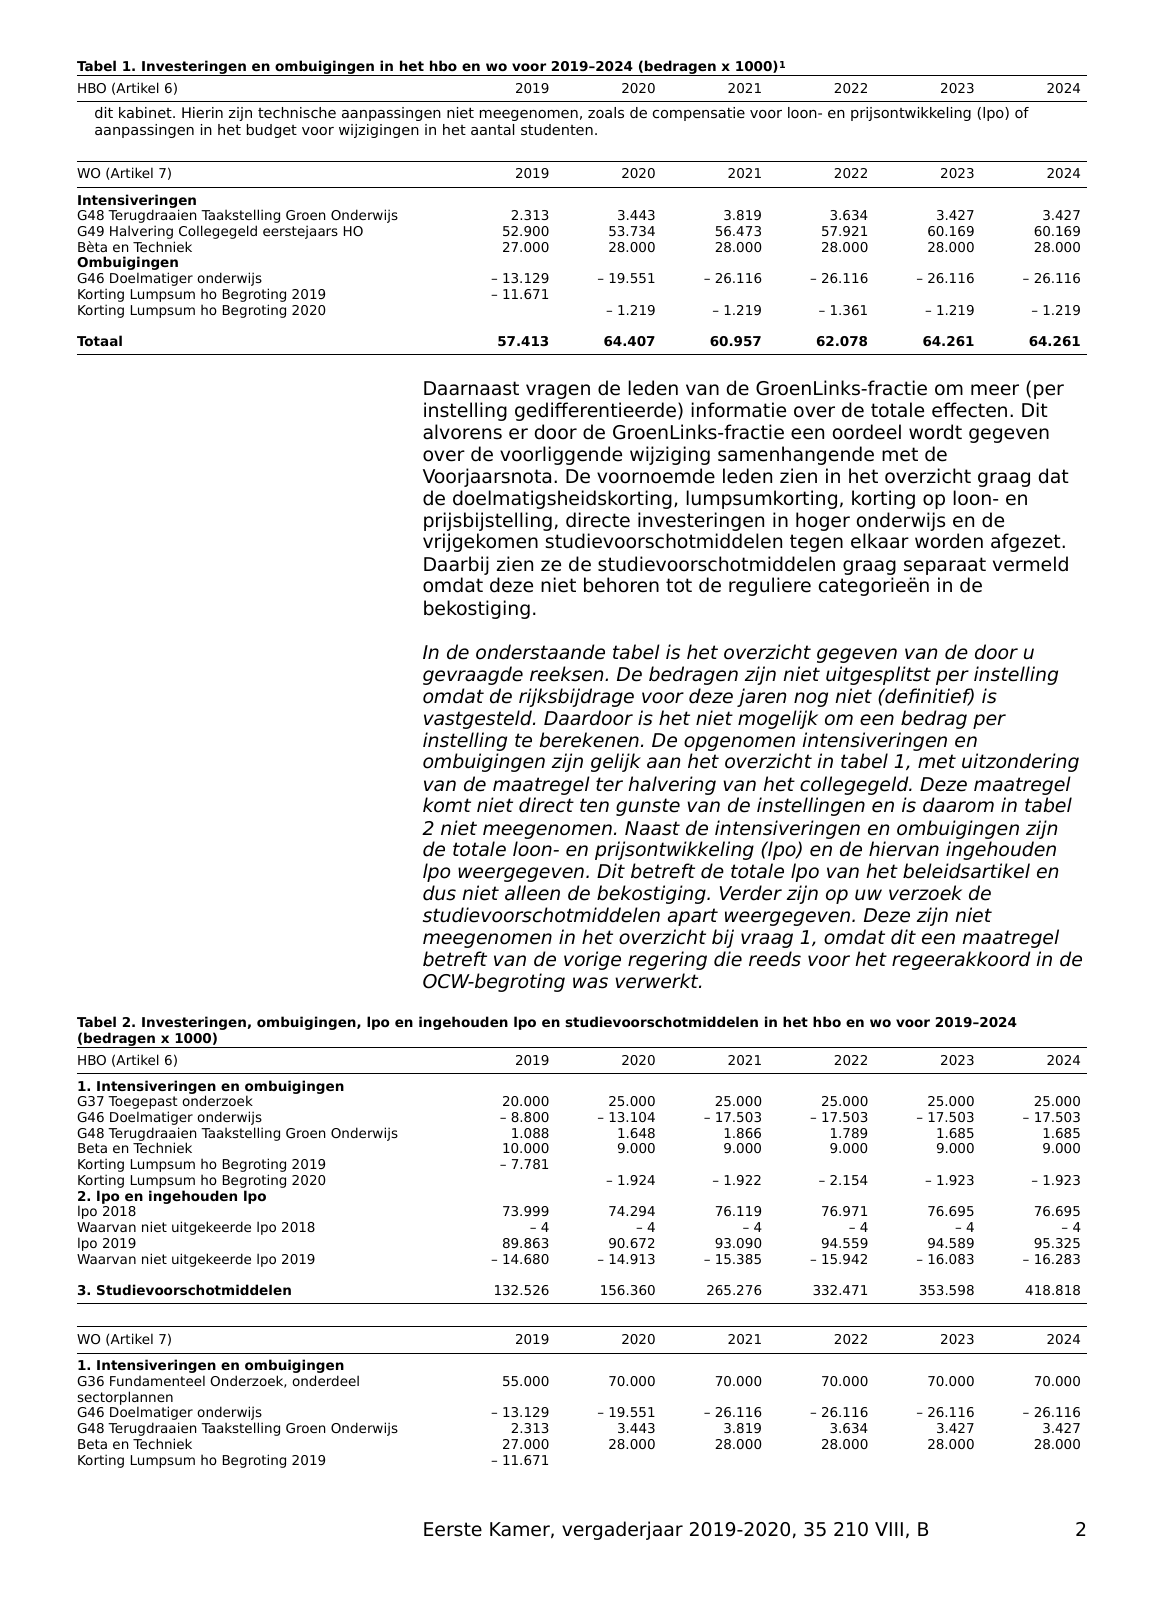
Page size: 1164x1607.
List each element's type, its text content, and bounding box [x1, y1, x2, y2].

table_cell Korting Lumpsum ho Begroting 2019 [77, 1453, 449, 1468]
table_cell [555, 1267, 661, 1283]
table_cell 25.000 [555, 1094, 661, 1110]
table_cell [449, 255, 555, 271]
table_cell 9.000 [661, 1141, 768, 1157]
table_cell – 4 [555, 1220, 661, 1236]
table_cell 25.000 [768, 1094, 874, 1110]
table_cell [768, 255, 874, 271]
table_cell 25.000 [874, 1094, 980, 1110]
table_cell G37 Toegepast onderzoek [77, 1094, 449, 1110]
table_cell [874, 1267, 980, 1283]
table_cell – 1.923 [874, 1173, 980, 1188]
table_cell 76.119 [661, 1204, 768, 1220]
table_header 2019 [449, 1327, 555, 1352]
table_cell [874, 255, 980, 271]
table_cell [555, 318, 661, 334]
table_cell [980, 1453, 1087, 1468]
table_cell 1. Intensiveringen en ombuigingen [77, 1354, 449, 1374]
table_cell 70.000 [768, 1374, 874, 1405]
table_cell G48 Terugdraaien Taakstelling Groen Onderwijs [77, 1126, 449, 1141]
text In de onderstaande tabel is het overzicht gegeven van de door u gevraagde reeksen. De bedragen zijn niet uitgesplitst per instelling omdat de rijksbijdrage voor deze jaren nog niet (definitief) is vastgesteld. Daardoor is het niet mogelijk om een bedrag per instelling te berekenen. De opgenomen intensiveringen en ombuigingen zijn gelijk aan het overzicht in tabel 1, met uitzondering van de maatregel ter halvering van het collegegeld. Deze maatregel komt niet direct ten gunste van de instellingen en is daarom in tabel 2 niet meegenomen. Naast de intensiveringen en ombuigingen zijn de totale loon- en prijsontwikkeling (lpo) en de hiervan ingehouden lpo weergegeven. Dit betreft de totale lpo van het beleidsartikel en dus niet alleen de bekostiging. Verder zijn op uw verzoek de studievoorschotmiddelen apart weergegeven. Deze zijn niet meegenomen in het overzicht bij vraag 1, omdat dit een maatregel betreft van de vorige regering die reeds voor het regeerakkoord in de OCW-begroting was verwerkt. [422, 642, 1087, 993]
table_cell [874, 188, 980, 208]
table_cell 60.957 [661, 334, 768, 354]
table_cell – 11.671 [449, 1453, 555, 1468]
table_cell [449, 188, 555, 208]
table_cell [661, 318, 768, 334]
table_cell [874, 1157, 980, 1173]
table_cell 9.000 [980, 1141, 1087, 1157]
table_cell – 2.154 [768, 1173, 874, 1188]
table_cell 2020 [555, 76, 661, 101]
table_cell 9.000 [874, 1141, 980, 1157]
table_cell Beta en Techniek [77, 1141, 449, 1157]
table_cell 76.971 [768, 1204, 874, 1220]
table_cell [768, 1074, 874, 1094]
table_cell – 19.551 [555, 271, 661, 287]
table_cell [555, 287, 661, 302]
table_cell 3.427 [980, 1421, 1087, 1437]
table_cell [874, 287, 980, 302]
table_cell – 4 [768, 1220, 874, 1236]
table_cell – 26.116 [768, 271, 874, 287]
table_cell – 15.942 [768, 1251, 874, 1267]
table_cell – 16.283 [980, 1251, 1087, 1267]
table_cell 70.000 [980, 1374, 1087, 1405]
table_cell Korting Lumpsum ho Begroting 2019 [77, 287, 449, 302]
table_cell 90.672 [555, 1236, 661, 1251]
table_cell [768, 318, 874, 334]
table_cell – 1.219 [555, 303, 661, 318]
table_cell – 8.800 [449, 1110, 555, 1126]
table_cell [980, 1074, 1087, 1094]
table_cell [449, 303, 555, 318]
table_cell G46 Doelmatiger onderwijs [77, 1405, 449, 1421]
table_cell 2021 [661, 76, 768, 101]
table_cell – 1.922 [661, 1173, 768, 1188]
table_cell 2.313 [449, 208, 555, 224]
table_header 2022 [768, 162, 874, 187]
table_cell [449, 1354, 555, 1374]
table_cell 94.589 [874, 1236, 980, 1251]
table_cell [661, 188, 768, 208]
table_cell 2021 [661, 1048, 768, 1073]
table_cell 1.088 [449, 1126, 555, 1141]
table_cell 265.276 [661, 1283, 768, 1303]
table_cell 9.000 [555, 1141, 661, 1157]
table_cell lpo 2018 [77, 1204, 449, 1220]
table_cell 3.427 [874, 1421, 980, 1437]
table_cell 3.443 [555, 1421, 661, 1437]
table_header 2019 [449, 162, 555, 187]
table_cell 74.294 [555, 1204, 661, 1220]
table_cell 2024 [980, 1048, 1087, 1073]
table_cell 89.863 [449, 1236, 555, 1251]
table_cell 156.360 [555, 1283, 661, 1303]
table_cell [768, 1157, 874, 1173]
table_cell Korting Lumpsum ho Begroting 2019 [77, 1157, 449, 1173]
table_cell [555, 1453, 661, 1468]
table_cell 2020 [555, 1048, 661, 1073]
table_cell 3.819 [661, 208, 768, 224]
table_cell 27.000 [449, 240, 555, 255]
table_cell 1.685 [874, 1126, 980, 1141]
table_cell [449, 318, 555, 334]
table_cell – 1.924 [555, 1173, 661, 1188]
table_cell 20.000 [449, 1094, 555, 1110]
table_cell 418.818 [980, 1283, 1087, 1303]
table_cell – 26.116 [661, 271, 768, 287]
table_cell Bèta en Techniek [77, 240, 449, 255]
table_cell [980, 1354, 1087, 1374]
table_cell – 4 [874, 1220, 980, 1236]
table_cell 2022 [768, 1048, 874, 1073]
table_cell 52.900 [449, 224, 555, 239]
table_cell [980, 1157, 1087, 1173]
table_cell [661, 1453, 768, 1468]
table_cell 132.526 [449, 1283, 555, 1303]
table_header Tabel 1. Investeringen en ombuigingen in het hbo en wo voor 2019–2024 (bedragen x 1000)1 [77, 59, 1087, 75]
table_cell [555, 1157, 661, 1173]
table_cell – 19.551 [555, 1405, 661, 1421]
table_cell – 17.503 [661, 1110, 768, 1126]
table_cell 28.000 [661, 240, 768, 255]
table_header WO (Artikel 7) [77, 1327, 449, 1352]
table_cell 56.473 [661, 224, 768, 239]
table_cell [77, 318, 449, 334]
table_cell [555, 1074, 661, 1094]
table_cell 3.443 [555, 208, 661, 224]
table_cell 28.000 [980, 240, 1087, 255]
table_cell 73.999 [449, 1204, 555, 1220]
table_cell – 17.503 [980, 1110, 1087, 1126]
table_cell [874, 1354, 980, 1374]
table_cell 2023 [874, 1048, 980, 1073]
table_cell 25.000 [661, 1094, 768, 1110]
table_cell [555, 255, 661, 271]
table_header 2022 [768, 1327, 874, 1352]
table_cell [661, 1354, 768, 1374]
table_cell 57.413 [449, 334, 555, 354]
table_cell 60.169 [874, 224, 980, 239]
table_cell 2024 [980, 76, 1087, 101]
table_cell 10.000 [449, 1141, 555, 1157]
table_cell [661, 287, 768, 302]
table_cell Totaal [77, 334, 449, 354]
table_cell G48 Terugdraaien Taakstelling Groen Onderwijs [77, 208, 449, 224]
table_cell 25.000 [980, 1094, 1087, 1110]
table_cell dit kabinet. Hierin zijn technische aanpassingen niet meegenomen, zoals de compensatie voor loon- en prijsontwikkeling (lpo) of aanpassingen in het budget voor wijzigingen in het aantal studenten. [77, 102, 1087, 139]
table_cell 1.866 [661, 1126, 768, 1141]
table_cell [449, 1267, 555, 1283]
table_cell 3.634 [768, 208, 874, 224]
table_cell [980, 255, 1087, 271]
table_cell [555, 1354, 661, 1374]
table_cell Waarvan niet uitgekeerde lpo 2018 [77, 1220, 449, 1236]
table_cell 28.000 [768, 240, 874, 255]
table_cell Korting Lumpsum ho Begroting 2020 [77, 1173, 449, 1188]
table_cell 70.000 [555, 1374, 661, 1405]
table_cell 2.313 [449, 1421, 555, 1437]
table_cell 93.090 [661, 1236, 768, 1251]
table_cell [555, 1189, 661, 1204]
table_cell 3.427 [980, 208, 1087, 224]
table_cell [449, 1074, 555, 1094]
table_cell [768, 1354, 874, 1374]
table_cell [874, 1189, 980, 1204]
table_cell – 4 [449, 1220, 555, 1236]
table_cell 70.000 [874, 1374, 980, 1405]
table_cell [874, 1074, 980, 1094]
table_cell – 17.503 [874, 1110, 980, 1126]
table_cell 57.921 [768, 224, 874, 239]
table_cell 94.559 [768, 1236, 874, 1251]
table_cell [661, 1189, 768, 1204]
table_cell 70.000 [661, 1374, 768, 1405]
table_cell 64.261 [980, 334, 1087, 354]
table_cell – 26.116 [874, 1405, 980, 1421]
table_cell 28.000 [661, 1437, 768, 1452]
table_cell – 26.116 [661, 1405, 768, 1421]
table_cell – 16.083 [874, 1251, 980, 1267]
table_cell 28.000 [555, 1437, 661, 1452]
table_header 2024 [980, 162, 1087, 187]
table_cell 28.000 [980, 1437, 1087, 1452]
table_cell [661, 1267, 768, 1283]
text Daarnaast vragen de leden van de GroenLinks-fractie om meer (per instelling gedifferentieerde) informatie over de totale effecten. Dit alvorens er door de GroenLinks-fractie een oordeel wordt gegeven over de voorliggende wijziging samenhangende met de Voorjaarsnota. De voornoemde leden zien in het overzicht graag dat de doelmatigsheidskorting, lumpsumkorting, korting op loon- en prijsbijstelling, directe investeringen in hoger onderwijs en de vrijgekomen studievoorschotmiddelen tegen elkaar worden afgezet. Daarbij zien ze de studievoorschotmiddelen graag separaat vermeld omdat deze niet behoren tot de reguliere categorieën in de bekostiging. [422, 378, 1087, 619]
table_cell G49 Halvering Collegegeld eerstejaars HO [77, 224, 449, 239]
table_cell [768, 188, 874, 208]
table_cell HBO (Artikel 6) [77, 76, 449, 101]
table_cell – 26.116 [874, 271, 980, 287]
table_cell – 4 [661, 1220, 768, 1236]
table_cell 3.634 [768, 1421, 874, 1437]
table_cell – 1.219 [661, 303, 768, 318]
table_cell 60.169 [980, 224, 1087, 239]
table_cell – 1.219 [980, 303, 1087, 318]
table_cell 27.000 [449, 1437, 555, 1452]
table_cell 2. lpo en ingehouden lpo [77, 1189, 449, 1204]
table_cell – 7.781 [449, 1157, 555, 1173]
table_cell G46 Doelmatiger onderwijs [77, 1110, 449, 1126]
table_cell 62.078 [768, 334, 874, 354]
table_cell [768, 1453, 874, 1468]
table_cell 53.734 [555, 224, 661, 239]
table_header 2020 [555, 162, 661, 187]
table_cell 64.407 [555, 334, 661, 354]
table_cell 28.000 [555, 240, 661, 255]
table_cell – 4 [980, 1220, 1087, 1236]
table_cell 9.000 [768, 1141, 874, 1157]
table_header 2024 [980, 1327, 1087, 1352]
table_cell [768, 1267, 874, 1283]
table_cell HBO (Artikel 6) [77, 1048, 449, 1073]
table_cell 3.427 [874, 208, 980, 224]
table_cell Beta en Techniek [77, 1437, 449, 1452]
table_cell – 13.129 [449, 271, 555, 287]
table_header 2021 [661, 162, 768, 187]
table_cell – 1.923 [980, 1173, 1087, 1188]
table_cell 3. Studievoorschotmiddelen [77, 1283, 449, 1303]
table_cell 28.000 [874, 240, 980, 255]
table_cell 1.685 [980, 1126, 1087, 1141]
table_cell [980, 1189, 1087, 1204]
table_cell Korting Lumpsum ho Begroting 2020 [77, 303, 449, 318]
table_cell 28.000 [768, 1437, 874, 1452]
table_cell [980, 188, 1087, 208]
table_cell 2022 [768, 76, 874, 101]
table_cell 76.695 [980, 1204, 1087, 1220]
table_cell 332.471 [768, 1283, 874, 1303]
table_header Tabel 2. Investeringen, ombuigingen, lpo en ingehouden lpo en studievoorschotmiddelen in het hbo en wo voor 2019–2024 (bedragen x 1000) [77, 1015, 1087, 1047]
table_header 2020 [555, 1327, 661, 1352]
table_cell [874, 1453, 980, 1468]
table_cell – 26.116 [980, 271, 1087, 287]
table_cell 1. Intensiveringen en ombuigingen [77, 1074, 449, 1094]
table_header 2023 [874, 162, 980, 187]
table_cell – 1.361 [768, 303, 874, 318]
table_cell [661, 1157, 768, 1173]
table_cell – 14.913 [555, 1251, 661, 1267]
table_cell – 15.385 [661, 1251, 768, 1267]
table_cell 2019 [449, 76, 555, 101]
table_cell 1.648 [555, 1126, 661, 1141]
table_cell – 26.116 [768, 1405, 874, 1421]
table_cell Ombuigingen [77, 255, 449, 271]
table_cell 2023 [874, 76, 980, 101]
table_cell [768, 287, 874, 302]
table_cell 353.598 [874, 1283, 980, 1303]
table_cell [661, 1074, 768, 1094]
table_cell – 13.129 [449, 1405, 555, 1421]
table_cell G48 Terugdraaien Taakstelling Groen Onderwijs [77, 1421, 449, 1437]
table_cell G46 Doelmatiger onderwijs [77, 271, 449, 287]
table_cell 64.261 [874, 334, 980, 354]
table_cell – 17.503 [768, 1110, 874, 1126]
table_cell – 11.671 [449, 287, 555, 302]
table_cell – 1.219 [874, 303, 980, 318]
table_cell 95.325 [980, 1236, 1087, 1251]
table_cell [77, 1267, 449, 1283]
table_cell 76.695 [874, 1204, 980, 1220]
table_cell 55.000 [449, 1374, 555, 1405]
table_cell – 14.680 [449, 1251, 555, 1267]
table_cell lpo 2019 [77, 1236, 449, 1251]
table_cell Waarvan niet uitgekeerde lpo 2019 [77, 1251, 449, 1267]
table_cell [661, 255, 768, 271]
table_cell [980, 287, 1087, 302]
table_cell G36 Fundamenteel Onderzoek, onderdeel sectorplannen [77, 1374, 449, 1405]
table_cell [555, 188, 661, 208]
table_cell [449, 1189, 555, 1204]
table_cell [980, 1267, 1087, 1283]
table_header 2021 [661, 1327, 768, 1352]
table_cell 28.000 [874, 1437, 980, 1452]
table_cell 1.789 [768, 1126, 874, 1141]
table_cell 2019 [449, 1048, 555, 1073]
table_cell [980, 318, 1087, 334]
table_cell [874, 318, 980, 334]
table_cell 3.819 [661, 1421, 768, 1437]
table_cell – 13.104 [555, 1110, 661, 1126]
table_header WO (Artikel 7) [77, 162, 449, 187]
table_cell [768, 1189, 874, 1204]
table_cell Intensiveringen [77, 188, 449, 208]
table_header 2023 [874, 1327, 980, 1352]
table_cell – 26.116 [980, 1405, 1087, 1421]
table_cell [449, 1173, 555, 1188]
